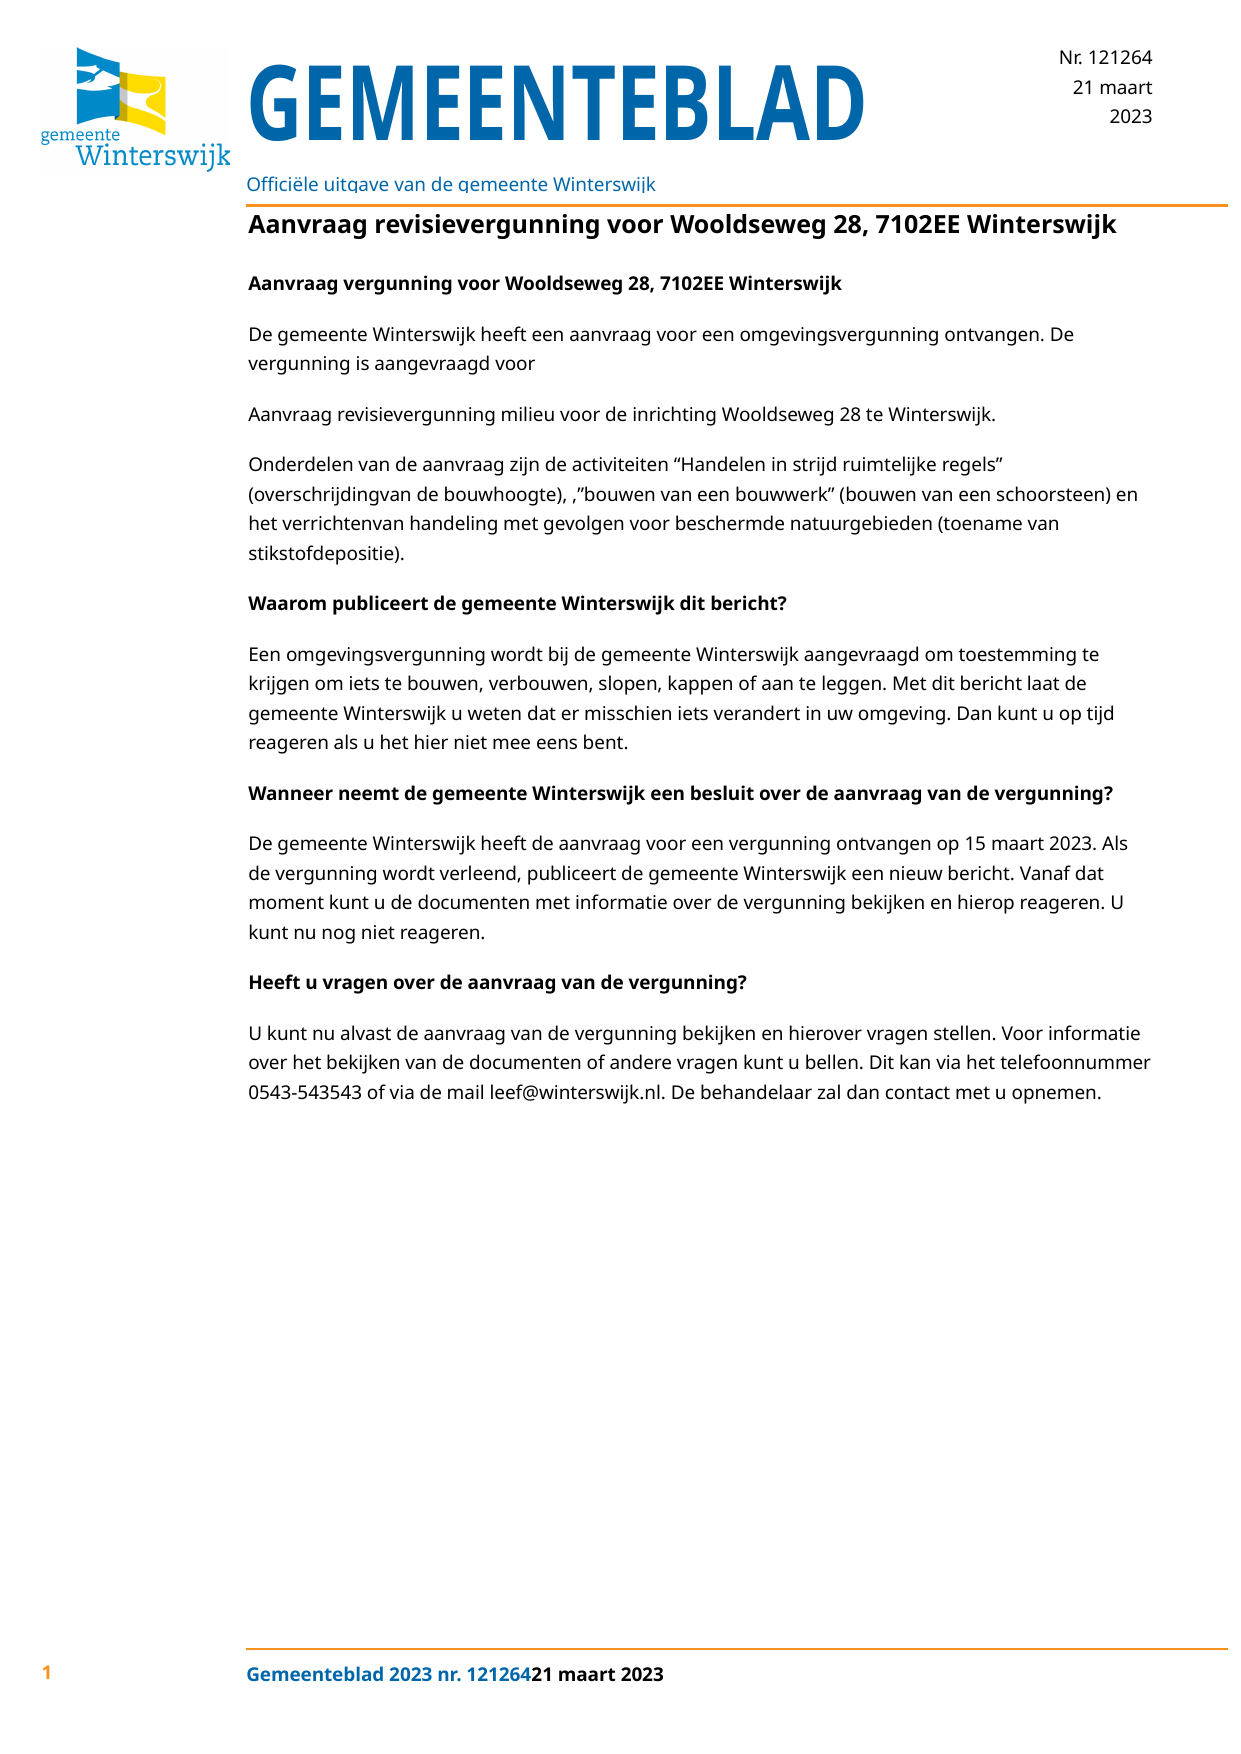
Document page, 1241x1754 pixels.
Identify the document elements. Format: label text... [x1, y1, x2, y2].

text Een omgevingsvergunning wordt bij de gemeente Winterswijk aangevraagd om toestemming te krijgen om iets te bouwen, verbouwen, slopen, kappen of aan te leggen. Met dit bericht laat de gemeente Winterswijk u weten dat er misschien iets verandert in uw omgeving. Dan kunt u op tijd reageren als u het hier niet mee eens bent. [248, 641, 1152, 755]
text Aanvraag revisievergunning milieu voor de inrichting Wooldseweg 28 te Winterswijk. [248, 401, 1152, 426]
text Onderdelen van de aanvraag zijn de activiteiten “Handelen in strijd ruimtelijke regels” (overschrijdingvan de bouwhoogte), ,”bouwen van een bouwwerk” (bouwen van een schoorsteen) en het verrichtenvan handeling met gevolgen voor beschermde natuurgebieden (toename van stikstofdepositie). [248, 451, 1152, 566]
text Aanvraag revisievergunning voor Wooldseweg 28, 7102EE Winterswijk [248, 207, 1152, 241]
text Wanneer neemt de gemeente Winterswijk een besluit over de aanvraag van de vergunning? [248, 780, 1152, 806]
text De gemeente Winterswijk heeft een aanvraag voor een omgevingsvergunning ontvangen. De vergunning is aangevraagd voor [248, 321, 1152, 376]
text Waarom publiceert de gemeente Winterswijk dit bericht? [248, 590, 1152, 616]
picture [225, 153, 231, 162]
text De gemeente Winterswijk heeft de aanvraag voor een vergunning ontvangen op 15 maart 2023. Als de vergunning wordt verleend, publiceert de gemeente Winterswijk een nieuw bericht. Vanaf dat moment kunt u de documenten met informatie over de vergunning bekijken en hierop reageren. U kunt nu nog niet reageren. [248, 830, 1152, 945]
picture [41, 47, 231, 172]
text U kunt nu alvast de aanvraag van de vergunning bekijken en hierover vragen stellen. Voor informatie over het bekijken van de documenten of andere vragen kunt u bellen. Dit kan via het telefoonnummer 0543-543543 of via de mail leef@winterswijk.nl. De behandelaar zal dan contact met u opnemen. [248, 1020, 1152, 1105]
text Heeft u vragen over de aanvraag van de vergunning? [248, 969, 1152, 995]
text Aanvraag vergunning voor Wooldseweg 28, 7102EE Winterswijk [248, 270, 1152, 296]
